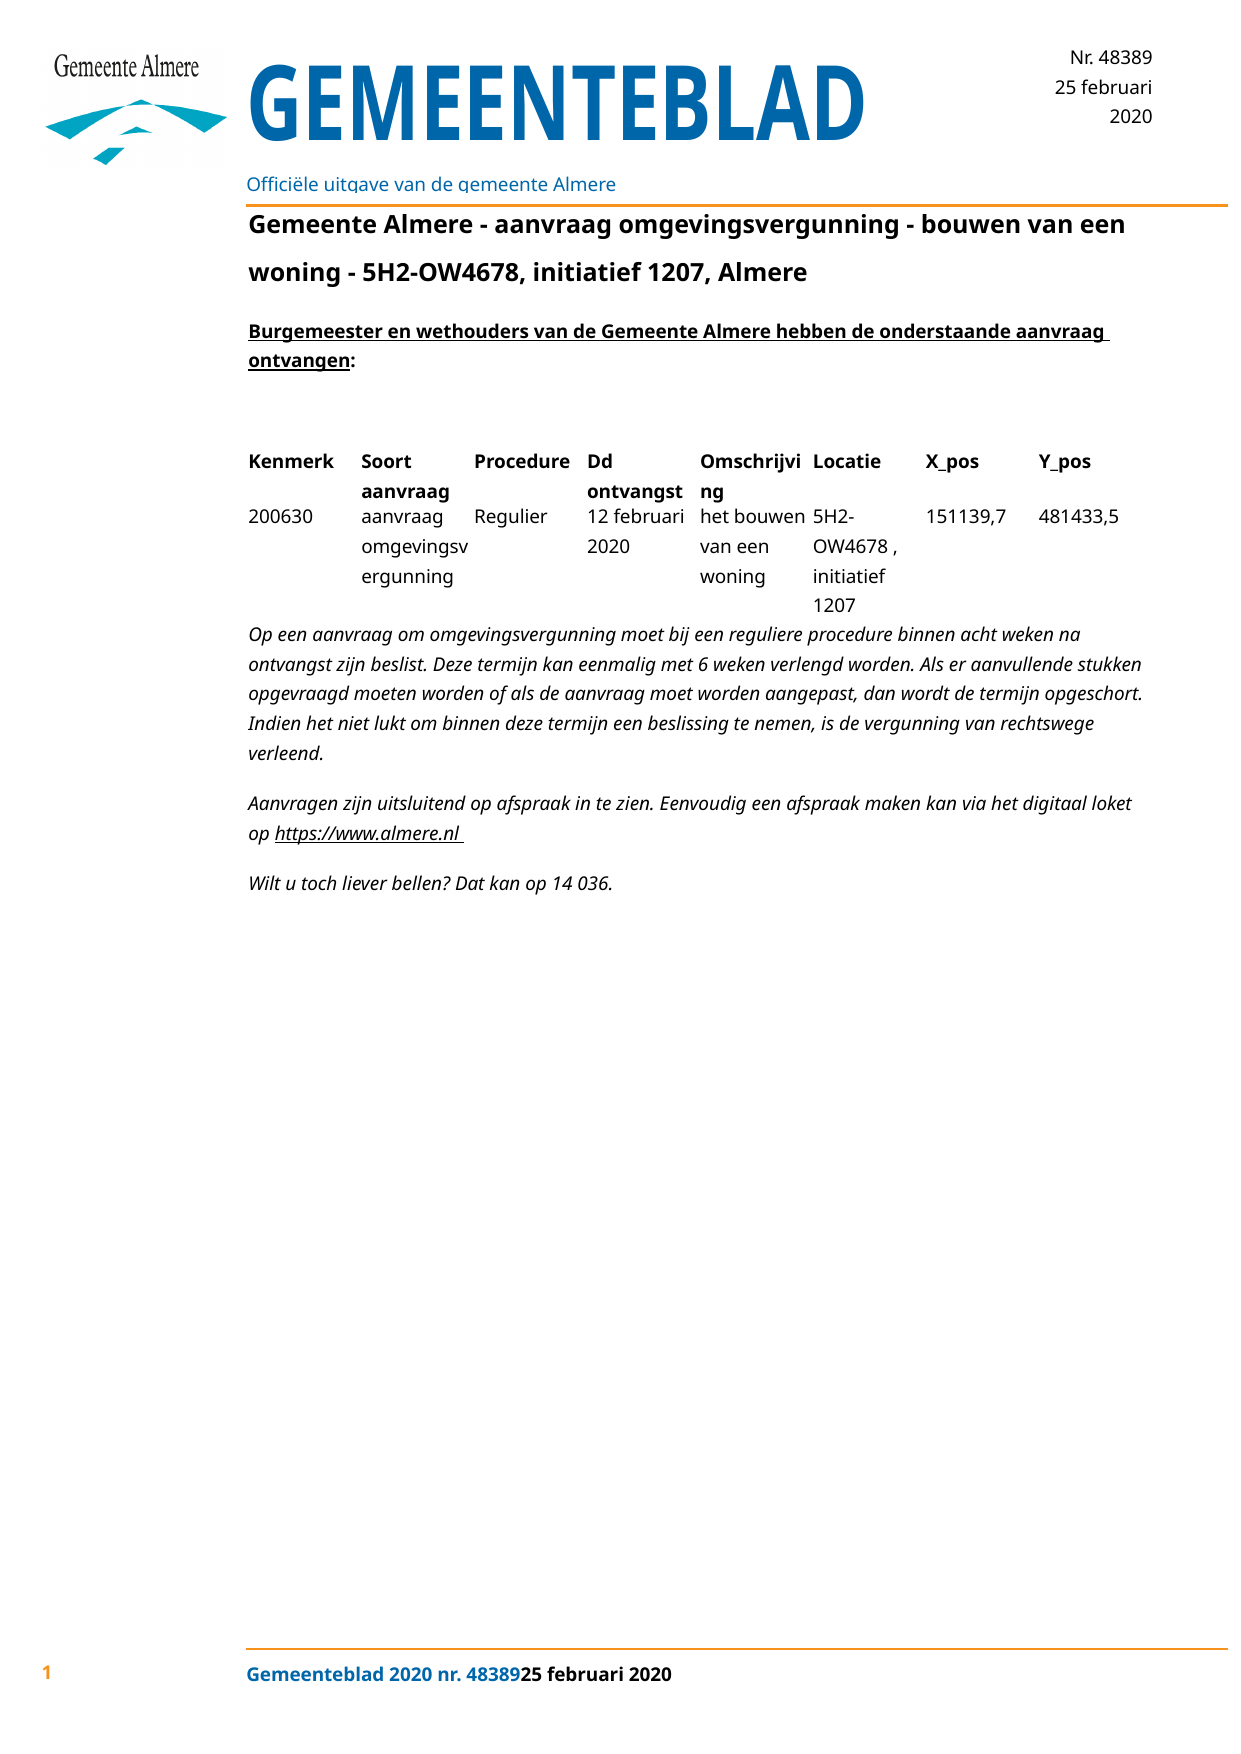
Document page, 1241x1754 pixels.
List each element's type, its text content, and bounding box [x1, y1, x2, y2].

table_header Procedure [474, 449, 587, 504]
table_header Omschrijving [700, 449, 813, 504]
table_cell 481433,5 [1039, 504, 1152, 618]
table_header Kenmerk [248, 449, 361, 504]
text Wilt u toch liever bellen? Dat kan op 14 036. [248, 870, 1152, 896]
table_cell 200630 [248, 504, 361, 618]
table_header Y_pos [1039, 449, 1152, 504]
table_cell het bouwen van een woning [700, 504, 813, 618]
table_cell 5H2-OW4678 , initiatief 1207 [813, 504, 926, 618]
table_header Soort aanvraag [361, 449, 474, 504]
table_header Dd ontvangst [587, 449, 700, 504]
table_cell Regulier [474, 504, 587, 618]
table_cell 12 februari 2020 [587, 504, 700, 618]
text Aanvragen zijn uitsluitend op afspraak in te zien. Eenvoudig een afspraak maken kan via het digitaal loket op https://www.almere.nl [248, 790, 1152, 846]
picture [41, 47, 231, 172]
text Burgemeester en wethouders van de Gemeente Almere hebben de onderstaande aanvraag ontvangen: [248, 318, 1152, 373]
table_header X_pos [926, 449, 1038, 504]
table_header Locatie [813, 449, 926, 504]
text Op een aanvraag om omgevingsvergunning moet bij een reguliere procedure binnen acht weken na ontvangst zijn beslist. Deze termijn kan eenmalig met 6 weken verlengd worden. Als er aanvullende stukken opgevraagd moeten worden of als de aanvraag moet worden aangepast, dan wordt de termijn opgeschort. Indien het niet lukt om binnen deze termijn een beslissing te nemen, is de vergunning van rechtswege verleend. [248, 621, 1152, 766]
text Gemeente Almere - aanvraag omgevingsvergunning - bouwen van een woning - 5H2-OW4678, initiatief 1207, Almere [248, 207, 1152, 288]
table_cell aanvraag omgevingsvergunning [361, 504, 474, 618]
table_cell 151139,7 [926, 504, 1038, 618]
